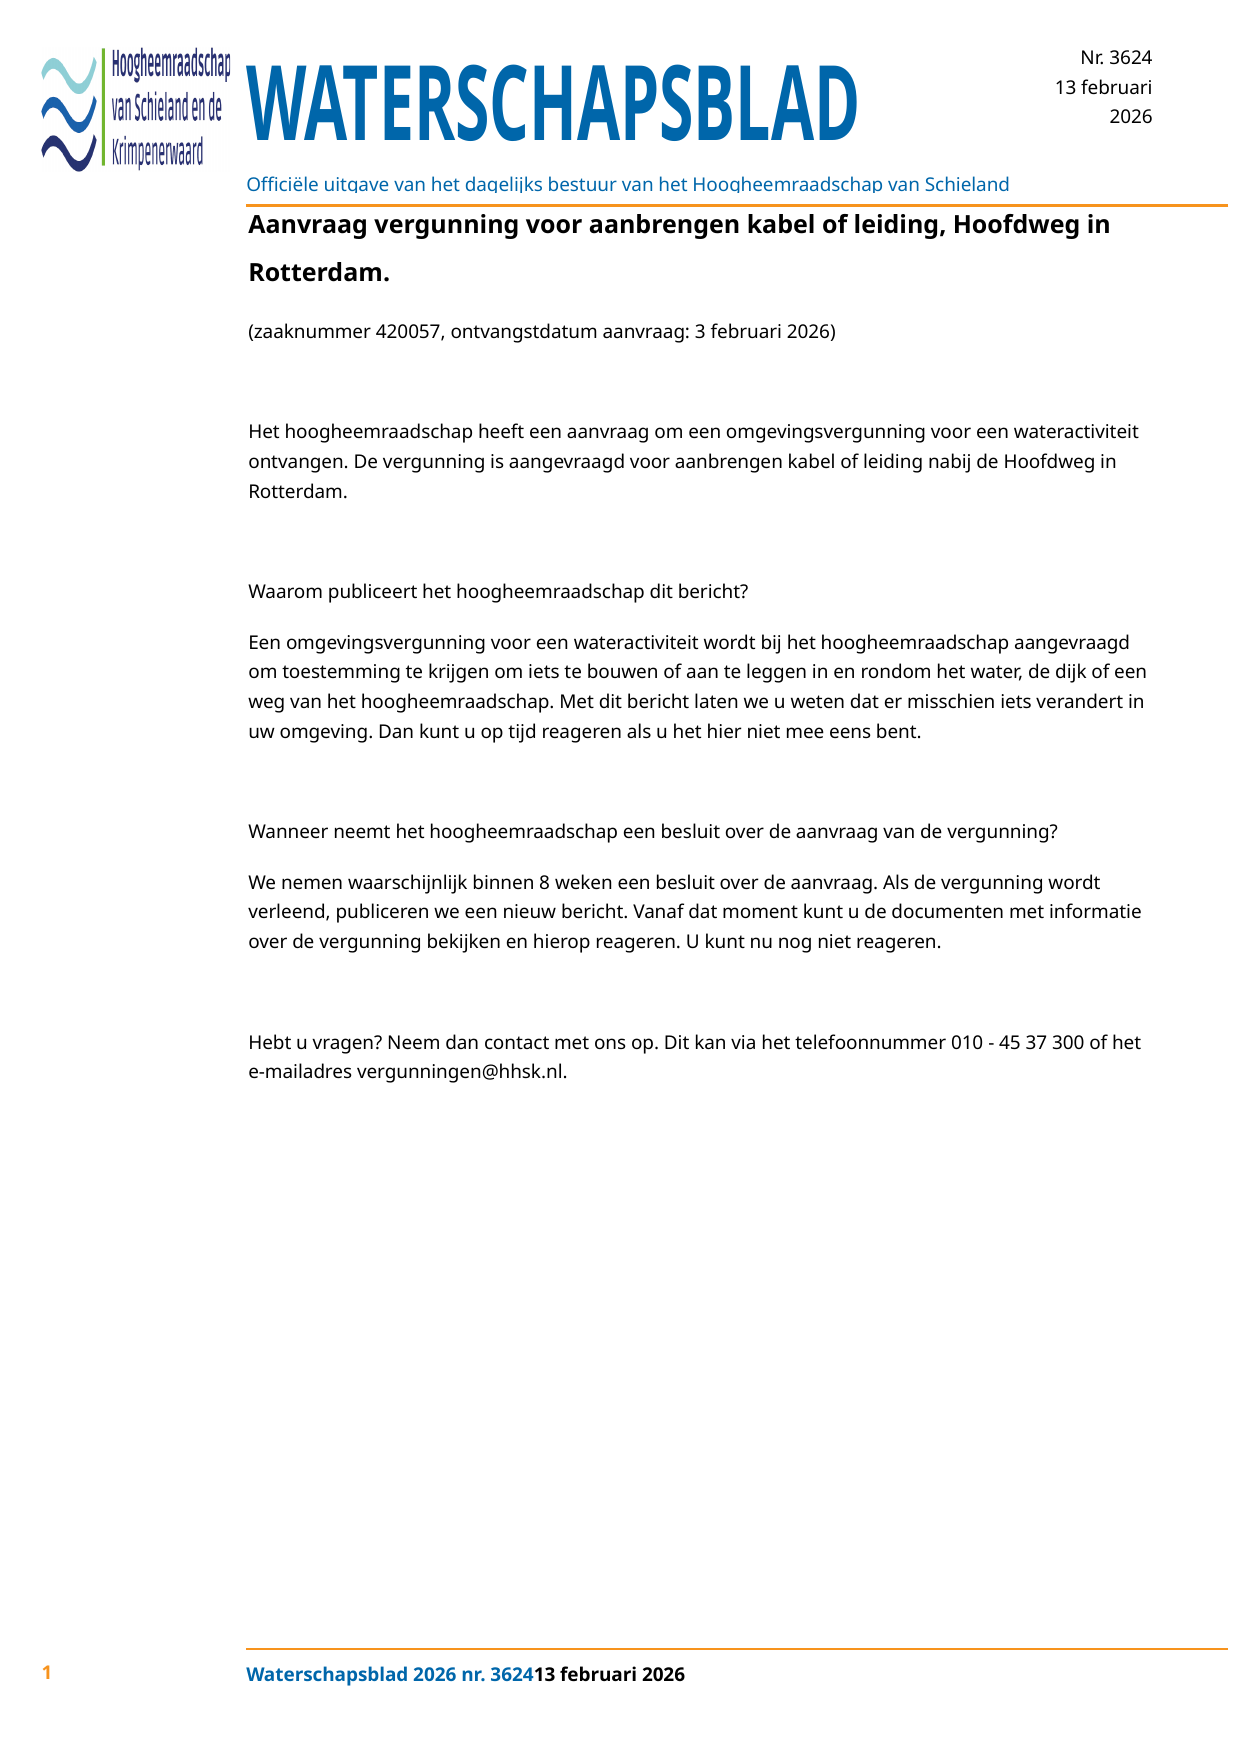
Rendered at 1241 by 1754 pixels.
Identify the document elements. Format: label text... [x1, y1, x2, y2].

text Het hoogheemraadschap heeft een aanvraag om een omgevingsvergunning voor een wateractiviteit ontvangen. De vergunning is aangevraagd voor aanbrengen kabel of leiding nabij de Hoofdweg in Rotterdam. [248, 419, 1152, 504]
text (zaaknummer 420057, ontvangstdatum aanvraag: 3 februari 2026) [248, 318, 1152, 344]
picture [41, 47, 231, 172]
text Hebt u vragen? Neem dan contact met ons op. Dit kan via het telefoonnummer 010 - 45 37 300 of het e-mailadres vergunningen@hhsk.nl. [248, 1029, 1152, 1084]
text Waarom publiceert het hoogheemraadschap dit bericht? [248, 579, 1152, 604]
text We nemen waarschijnlijk binnen 8 weken een besluit over de aanvraag. Als de vergunning wordt verleend, publiceren we een nieuw bericht. Vanaf dat moment kunt u de documenten met informatie over de vergunning bekijken en hierop reageren. U kunt nu nog niet reageren. [248, 869, 1152, 954]
text Een omgevingsvergunning voor een wateractiviteit wordt bij het hoogheemraadschap aangevraagd om toestemming te krijgen om iets te bouwen of aan te leggen in en rondom het water, de dijk of een weg van het hoogheemraadschap. Met dit bericht laten we u weten dat er misschien iets verandert in uw omgeving. Dan kunt u op tijd reageren als u het hier niet mee eens bent. [248, 629, 1152, 744]
text Wanneer neemt het hoogheemraadschap een besluit over de aanvraag van de vergunning? [248, 819, 1152, 844]
text Aanvraag vergunning voor aanbrengen kabel of leiding, Hoofdweg in Rotterdam. [248, 207, 1152, 288]
